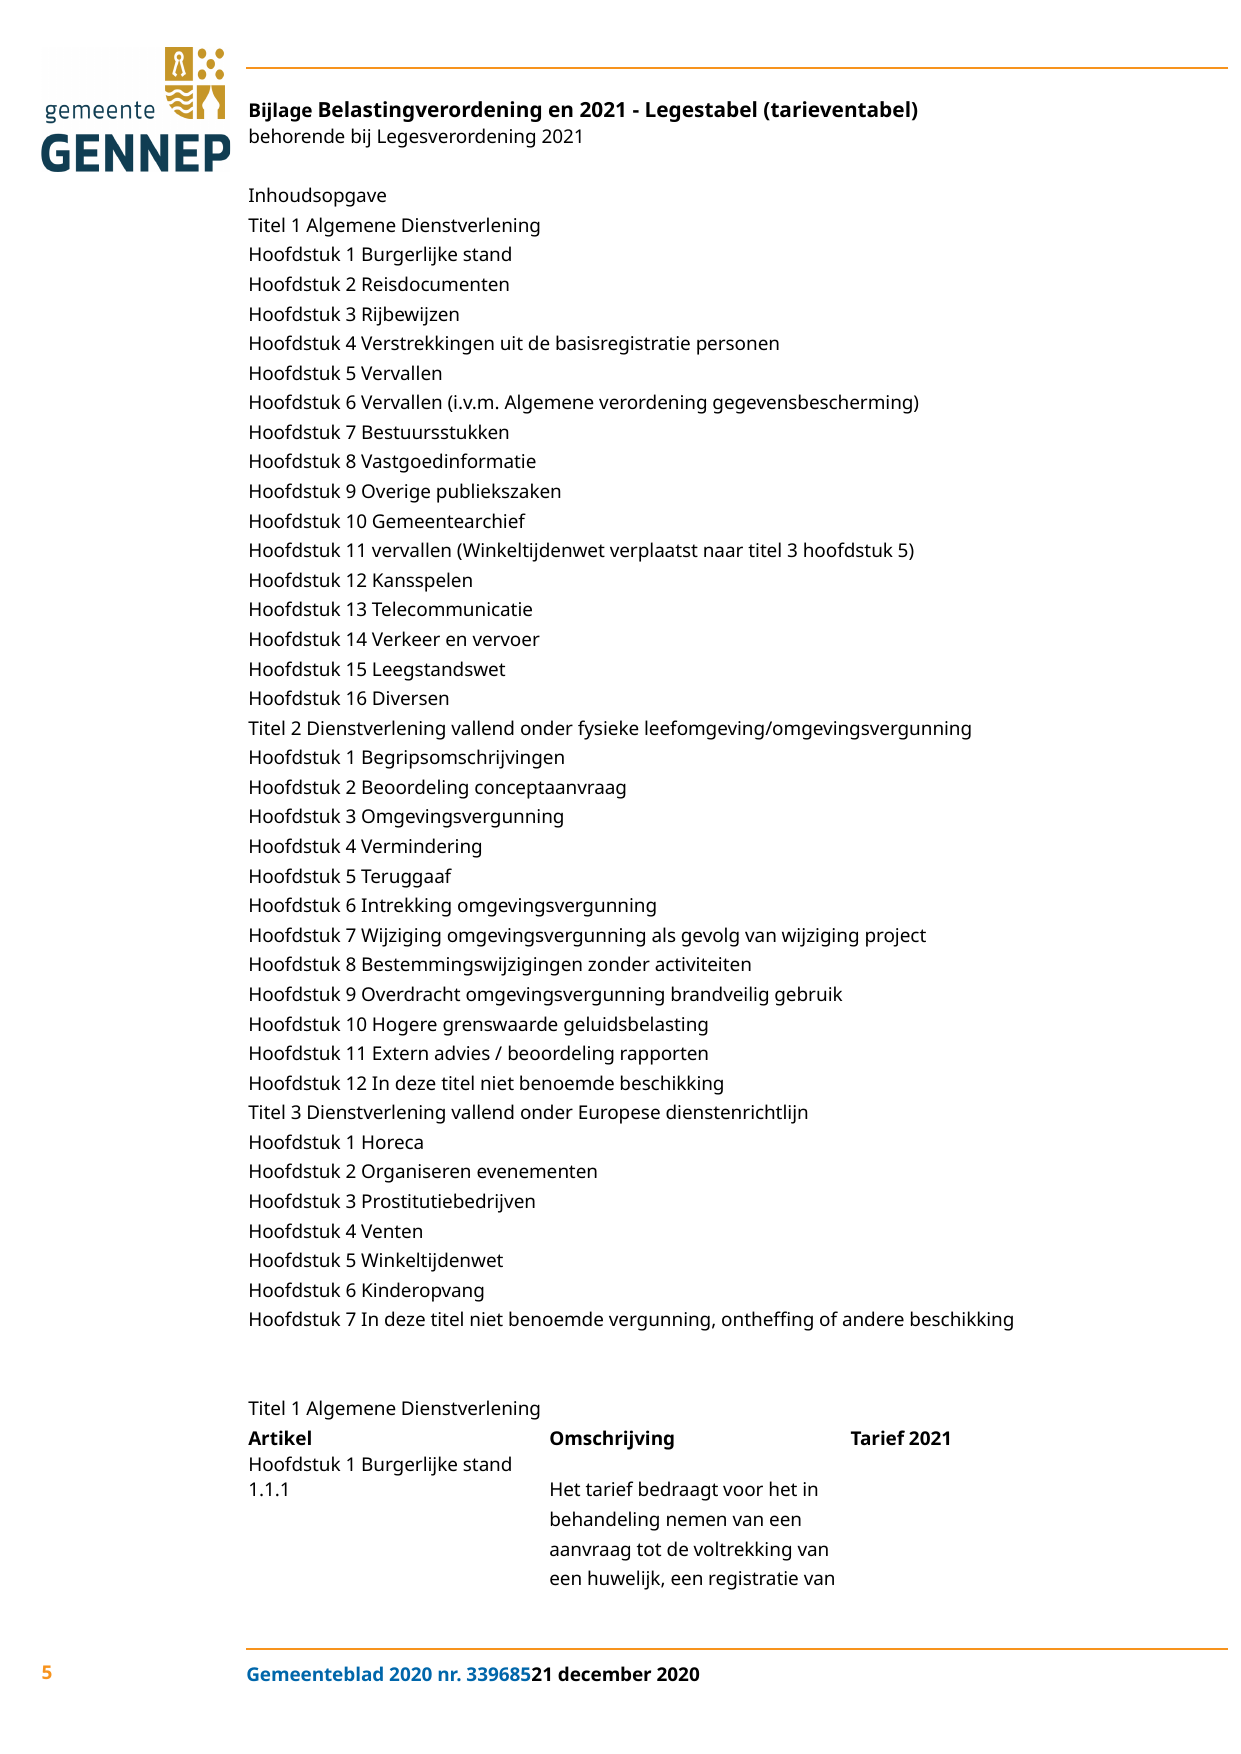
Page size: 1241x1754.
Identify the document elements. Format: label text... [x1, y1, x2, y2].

text Hoofdstuk 9 Overige publiekszaken [248, 478, 1152, 504]
text Hoofdstuk 11 vervallen (Winkeltijdenwet verplaatst naar titel 3 hoofdstuk 5) [248, 537, 1152, 563]
text Hoofdstuk 1 Horeca [248, 1129, 1152, 1155]
text Hoofdstuk 2 Beoordeling conceptaanvraag [248, 774, 1152, 800]
text Titel 1 Algemene Dienstverlening [248, 1395, 1152, 1421]
text Hoofdstuk 2 Reisdocumenten [248, 271, 1152, 297]
text Hoofdstuk 10 Hogere grenswaarde geluidsbelasting [248, 1011, 1152, 1037]
text Hoofdstuk 6 Kinderopvang [248, 1277, 1152, 1303]
text Hoofdstuk 12 Kansspelen [248, 567, 1152, 593]
text Hoofdstuk 5 Winkeltijdenwet [248, 1247, 1152, 1273]
text Hoofdstuk 1 Begripsomschrijvingen [248, 744, 1152, 770]
text Hoofdstuk 15 Leegstandswet [248, 656, 1152, 682]
text Inhoudsopgave [248, 182, 1152, 208]
text Hoofdstuk 4 Verstrekkingen uit de basisregistratie personen [248, 330, 1152, 356]
picture [41, 47, 231, 172]
text Hoofdstuk 4 Venten [248, 1218, 1152, 1244]
table_header Tarief 2021 [850, 1425, 1152, 1451]
text Hoofdstuk 11 Extern advies / beoordeling rapporten [248, 1040, 1152, 1066]
text Hoofdstuk 1 Burgerlijke stand [248, 242, 1152, 267]
table_header Artikel [248, 1425, 549, 1451]
table_header Omschrijving [549, 1425, 850, 1451]
text Hoofdstuk 3 Omgevingsvergunning [248, 804, 1152, 829]
text Bijlage Belastingverordening en 2021 - Legestabel (tarieventabel) [248, 95, 1152, 123]
text Hoofdstuk 13 Telecommunicatie [248, 597, 1152, 622]
text Titel 2 Dienstverlening vallend onder fysieke leefomgeving/omgevingsvergunning [248, 715, 1152, 741]
text Titel 1 Algemene Dienstverlening [248, 212, 1152, 238]
table_cell Hoofdstuk 1 Burgerlijke stand [248, 1451, 1152, 1477]
text Hoofdstuk 5 Vervallen [248, 360, 1152, 386]
text Hoofdstuk 9 Overdracht omgevingsvergunning brandveilig gebruik [248, 981, 1152, 1007]
text Hoofdstuk 8 Bestemmingswijzigingen zonder activiteiten [248, 952, 1152, 977]
text Hoofdstuk 5 Teruggaaf [248, 863, 1152, 889]
text Hoofdstuk 3 Prostitutiebedrijven [248, 1188, 1152, 1214]
text Hoofdstuk 4 Vermindering [248, 833, 1152, 859]
table_cell 1.1.1 [248, 1477, 549, 1591]
text Hoofdstuk 12 In deze titel niet benoemde beschikking [248, 1070, 1152, 1096]
text Hoofdstuk 16 Diversen [248, 685, 1152, 711]
text Hoofdstuk 7 Wijziging omgevingsvergunning als gevolg van wijziging project [248, 922, 1152, 948]
text Hoofdstuk 6 Vervallen (i.v.m. Algemene verordening gegevensbescherming) [248, 389, 1152, 415]
table_cell [850, 1477, 1152, 1591]
text Hoofdstuk 7 In deze titel niet benoemde vergunning, ontheffing of andere beschikking [248, 1307, 1152, 1332]
text Hoofdstuk 7 Bestuursstukken [248, 419, 1152, 445]
text Hoofdstuk 3 Rijbewijzen [248, 301, 1152, 327]
text Hoofdstuk 10 Gemeentearchief [248, 508, 1152, 534]
table_cell Het tarief bedraagt voor het in behandeling nemen van een aanvraag tot de voltrekking van een huwelijk, een registratie van [549, 1477, 850, 1591]
text Hoofdstuk 8 Vastgoedinformatie [248, 449, 1152, 474]
text Titel 3 Dienstverlening vallend onder Europese dienstenrichtlijn [248, 1099, 1152, 1125]
text Hoofdstuk 6 Intrekking omgevingsvergunning [248, 892, 1152, 918]
text Hoofdstuk 2 Organiseren evenementen [248, 1159, 1152, 1184]
text Hoofdstuk 14 Verkeer en vervoer [248, 626, 1152, 652]
text behorende bij Legesverordening 2021 [248, 123, 1152, 149]
